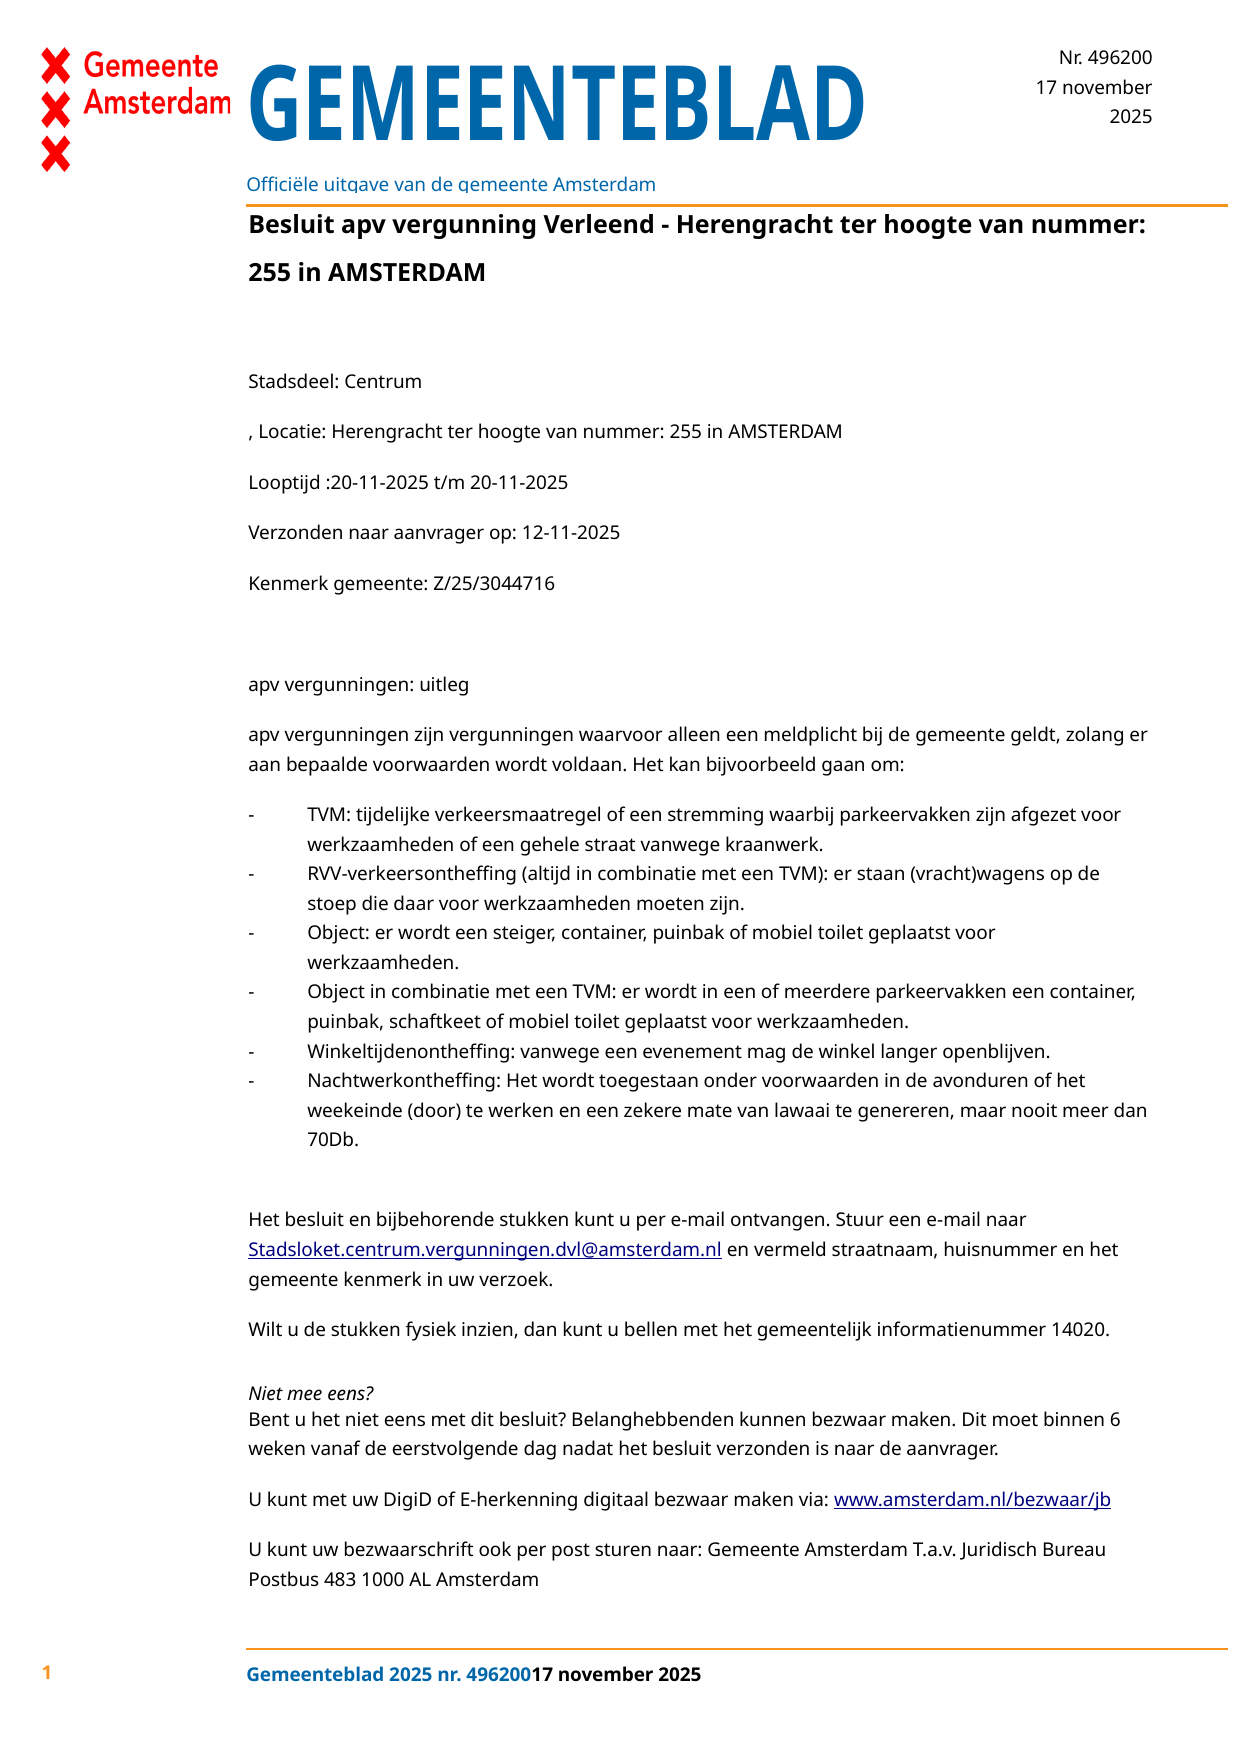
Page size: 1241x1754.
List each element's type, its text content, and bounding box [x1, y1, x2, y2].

picture [41, 47, 231, 172]
text apv vergunningen zijn vergunningen waarvoor alleen een meldplicht bij de gemeente geldt, zolang er aan bepaalde voorwaarden wordt voldaan. Het kan bijvoorbeeld gaan om: [248, 721, 1152, 777]
text U kunt uw bezwaarschrift ook per post sturen naar: Gemeente Amsterdam T.a.v. Juridisch Bureau Postbus 483 1000 AL Amsterdam [248, 1536, 1152, 1592]
text Wilt u de stukken fysiek inzien, dan kunt u bellen met het gemeentelijk informatienummer 14020. [248, 1316, 1152, 1342]
text Besluit apv vergunning Verleend - Herengracht ter hoogte van nummer: 255 in AMSTERDAM [248, 207, 1152, 288]
text , Locatie: Herengracht ter hoogte van nummer: 255 in AMSTERDAM [248, 419, 1152, 444]
text Kenmerk gemeente: Z/25/3044716 [248, 570, 1152, 596]
text apv vergunningen: uitleg [248, 671, 1152, 697]
list Nachtwerkontheffing: Het wordt toegestaan onder voorwaarden in de avonduren of het weekeinde (door) te werken en een zekere mate van lawaai te genereren, maar nooit meer dan 70Db. [248, 1067, 1152, 1152]
text U kunt met uw DigiD of E-herkenning digitaal bezwaar maken via: www.amsterdam.nl/bezwaar/jb [248, 1486, 1152, 1512]
list TVM: tijdelijke verkeersmaatregel of een stremming waarbij parkeervakken zijn afgezet voor werkzaamheden of een gehele straat vanwege kraanwerk. [248, 801, 1152, 857]
list Object: er wordt een steiger, container, puinbak of mobiel toilet geplaatst voor werkzaamheden. [248, 919, 1152, 975]
list RVV-verkeersontheffing (altijd in combinatie met een TVM): er staan (vracht)wagens op de stoep die daar voor werkzaamheden moeten zijn. [248, 860, 1152, 916]
list Winkeltijdenontheffing: vanwege een evenement mag de winkel langer openblijven. [248, 1038, 1152, 1064]
text Stadsdeel: Centrum [248, 368, 1152, 394]
text Looptijd :20-11-2025 t/m 20-11-2025 [248, 469, 1152, 495]
text Verzonden naar aanvrager op: 12-11-2025 [248, 519, 1152, 545]
text Bent u het niet eens met dit besluit? Belanghebbenden kunnen bezwaar maken. Dit moet binnen 6 weken vanaf de eerstvolgende dag nadat het besluit verzonden is naar de aanvrager. [248, 1406, 1152, 1461]
list Object in combinatie met een TVM: er wordt in een of meerdere parkeervakken een container, puinbak, schaftkeet of mobiel toilet geplaatst voor werkzaamheden. [248, 979, 1152, 1034]
text Het besluit en bijbehorende stukken kunt u per e-mail ontvangen. Stuur een e-mail naar Stadsloket.centrum.vergunningen.dvl@amsterdam.nl en vermeld straatnaam, huisnummer en het gemeente kenmerk in uw verzoek. [248, 1207, 1152, 1292]
text Niet mee eens? [248, 1380, 1152, 1406]
